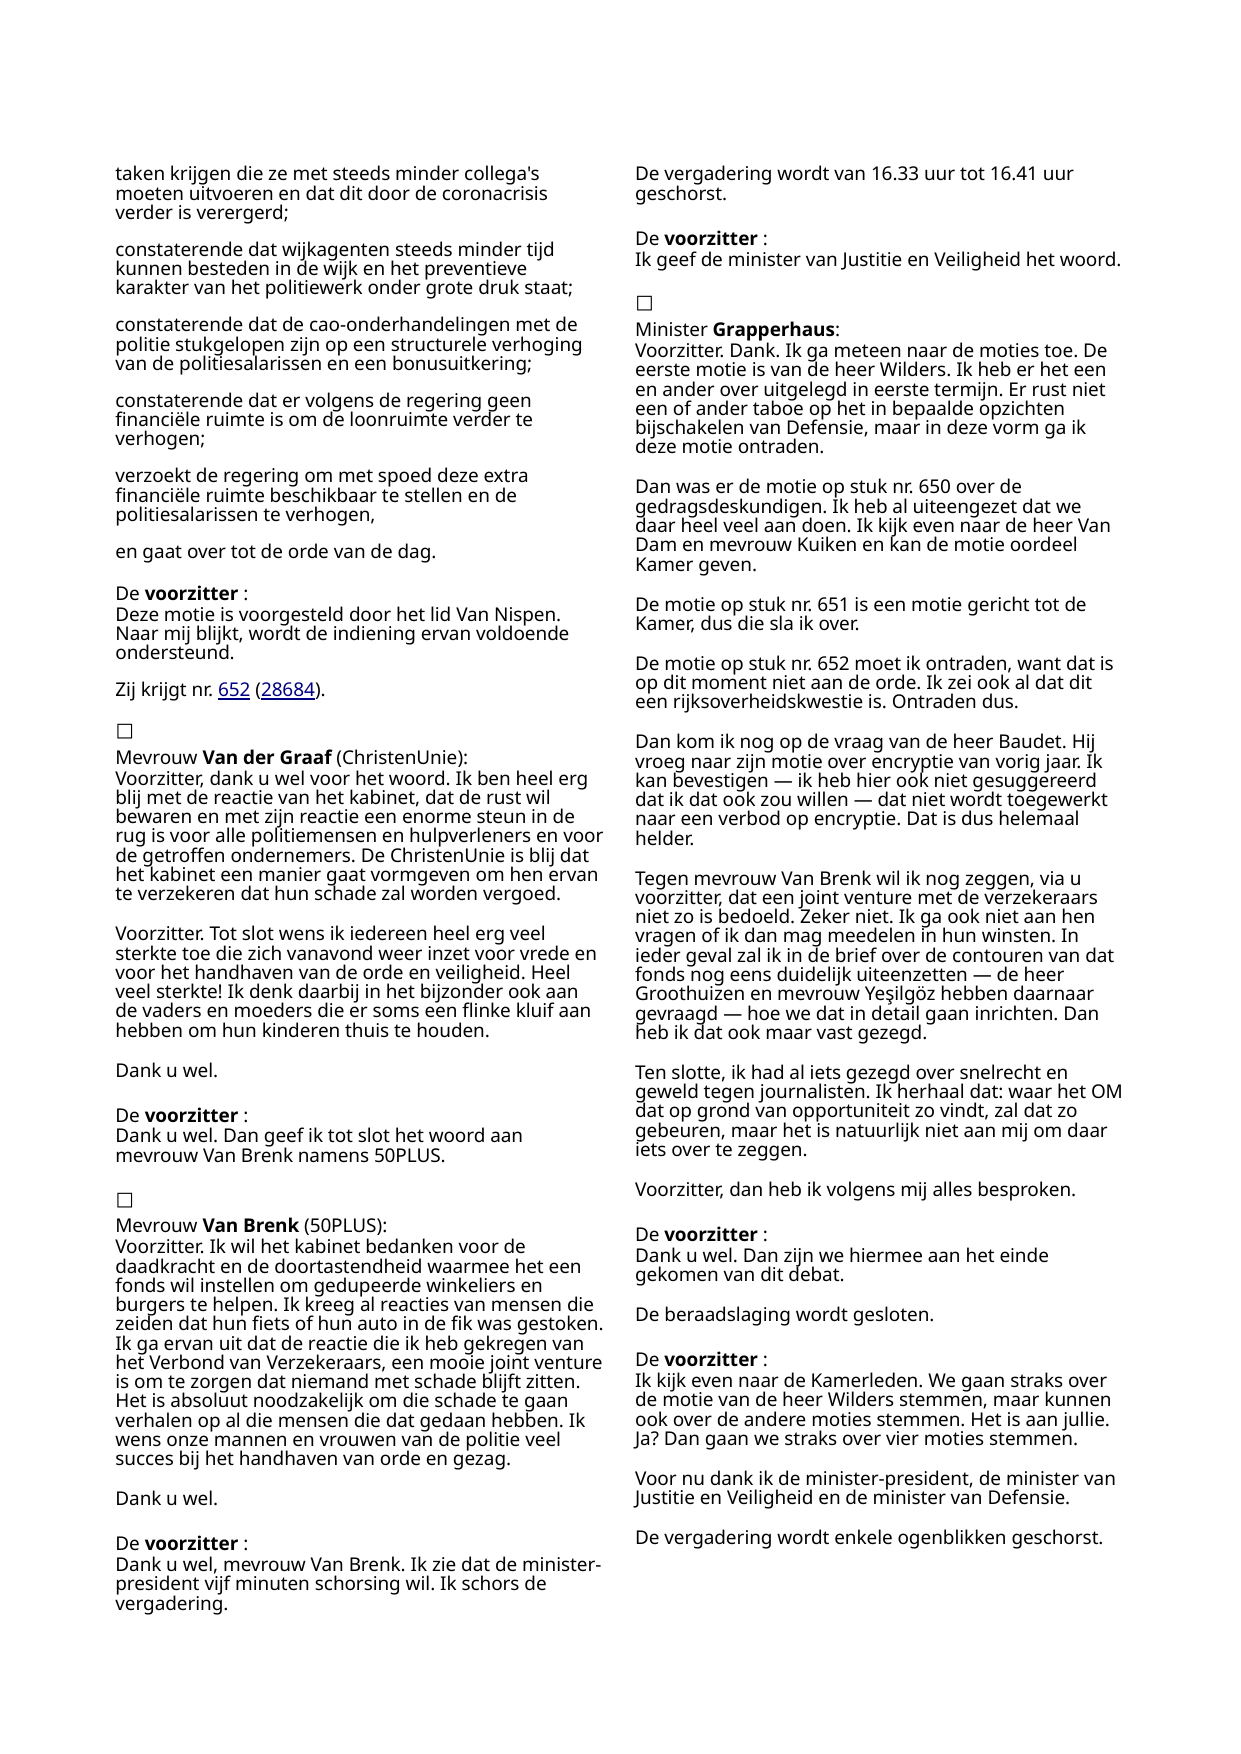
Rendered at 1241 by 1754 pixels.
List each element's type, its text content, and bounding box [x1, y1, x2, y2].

text constaterende dat de cao-onderhandelingen met de politie stukgelopen zijn op een structurele verhoging van de politiesalarissen en een bonusuitkering; [115, 316, 605, 374]
text verzoekt de regering om met spoed deze extra financiële ruimte beschikbaar te stellen en de politiesalarissen te verhogen, [115, 467, 605, 525]
text Tegen mevrouw Van Brenk wil ik nog zeggen, via u voorzitter, dat een joint venture met de verzekeraars niet zo is bedoeld. Zeker niet. Ik ga ook niet aan hen vragen of ik dan mag meedelen in hun winsten. In ieder geval zal ik in de brief over de contouren van dat fonds nog eens duidelijk uiteenzetten — de heer Groothuizen en mevrouw Yeşilgöz hebben daarnaar gevraagd — hoe we dat in detail gaan inrichten. Dan heb ik dat ook maar vast gezegd. [635, 870, 1125, 1043]
text De voorzitter : [115, 580, 605, 606]
text Minister Grapperhaus: [635, 316, 1125, 342]
text De voorzitter : [115, 1530, 605, 1556]
text Voorzitter. Tot slot wens ik iedereen heel erg veel sterkte toe die zich vanavond weer inzet voor vrede en voor het handhaven van de orde en veiligheid. Heel veel sterkte! Ik denk daarbij in het bijzonder ook aan de vaders en moeders die er soms een flinke kluif aan hebben om hun kinderen thuis te houden. [115, 925, 605, 1041]
text Dank u wel. Dan zijn we hiermee aan het einde gekomen van dit debat. [635, 1247, 1125, 1285]
text ⬜ [115, 718, 605, 744]
text Zij krijgt nr. 652 (28684). [115, 681, 605, 700]
text Ik kijk even naar de Kamerleden. We gaan straks over de motie van de heer Wilders stemmen, maar kunnen ook over de andere moties stemmen. Het is aan jullie. Ja? Dan gaan we straks over vier moties stemmen. [635, 1372, 1125, 1449]
text Dank u wel, mevrouw Van Brenk. Ik zie dat de minister-president vijf minuten schorsing wil. Ik schors de vergadering. [115, 1556, 605, 1614]
text Dank u wel. [115, 1490, 605, 1509]
text Voorzitter. Dank. Ik ga meteen naar de moties toe. De eerste motie is van de heer Wilders. Ik heb er het een en ander over uitgelegd in eerste termijn. Er rust niet een of ander taboe op het in bepaalde opzichten bijschakelen van Defensie, maar in deze vorm ga ik deze motie ontraden. [635, 342, 1125, 458]
text Voor nu dank ik de minister-president, de minister van Justitie en Veiligheid en de minister van Defensie. [635, 1470, 1125, 1508]
text Dan was er de motie op stuk nr. 650 over de gedragsdeskundigen. Ik heb al uiteengezet dat we daar heel veel aan doen. Ik kijk even naar de heer Van Dam en mevrouw Kuiken en kan de motie oordeel Kamer geven. [635, 478, 1125, 575]
text en gaat over tot de orde van de dag. [115, 543, 605, 562]
text De voorzitter : [635, 1221, 1125, 1247]
text constaterende dat er volgens de regering geen financiële ruimte is om de loonruimte verder te verhogen; [115, 392, 605, 450]
text De motie op stuk nr. 652 moet ik ontraden, want dat is op dit moment niet aan de orde. Ik zei ook al dat dit een rijksoverheidskwestie is. Ontraden dus. [635, 655, 1125, 713]
text De vergadering wordt van 16.33 uur tot 16.41 uur geschorst. [635, 165, 1125, 204]
text Mevrouw Van der Graaf (ChristenUnie): [115, 744, 605, 770]
text Ik geef de minister van Justitie en Veiligheid het woord. [635, 251, 1125, 270]
text De voorzitter : [635, 225, 1125, 251]
text Ten slotte, ik had al iets gezegd over snelrecht en geweld tegen journalisten. Ik herhaal dat: waar het OM dat op grond van opportuniteit zo vindt, zal dat zo gebeuren, maar het is natuurlijk niet aan mij om daar iets over te zeggen. [635, 1064, 1125, 1160]
text Voorzitter, dan heb ik volgens mij alles besproken. [635, 1181, 1125, 1200]
text De beraadslaging wordt gesloten. [635, 1306, 1125, 1325]
text Dank u wel. [115, 1062, 605, 1081]
text ⬜ [635, 291, 1125, 316]
text Deze motie is voorgesteld door het lid Van Nispen. Naar mij blijkt, wordt de indiening ervan voldoende ondersteund. [115, 606, 605, 663]
text ⬜ [115, 1187, 605, 1213]
text De vergadering wordt enkele ogenblikken geschorst. [635, 1529, 1125, 1548]
text De motie op stuk nr. 651 is een motie gericht tot de Kamer, dus die sla ik over. [635, 596, 1125, 634]
text Dan kom ik nog op de vraag van de heer Baudet. Hij vroeg naar zijn motie over encryptie van vorig jaar. Ik kan bevestigen — ik heb hier ook niet gesuggereerd dat ik dat ook zou willen — dat niet wordt toegewerkt naar een verbod op encryptie. Dat is dus helemaal helder. [635, 733, 1125, 849]
text taken krijgen die ze met steeds minder collega's moeten uitvoeren en dat dit door de coronacrisis verder is verergerd; [115, 165, 605, 223]
text De voorzitter : [115, 1102, 605, 1127]
text Dank u wel. Dan geef ik tot slot het woord aan mevrouw Van Brenk namens 50PLUS. [115, 1127, 605, 1166]
text Voorzitter. Ik wil het kabinet bedanken voor de daadkracht en de doortastendheid waarmee het een fonds wil instellen om gedupeerde winkeliers en burgers te helpen. Ik kreeg al reacties van mensen die zeiden dat hun fiets of hun auto in de fik was gestoken. Ik ga ervan uit dat de reactie die ik heb gekregen van het Verbond van Verzekeraars, een mooie joint venture is om te zorgen dat niemand met schade blijft zitten. Het is absoluut noodzakelijk om die schade te gaan verhalen op al die mensen die dat gedaan hebben. Ik wens onze mannen en vrouwen van de politie veel succes bij het handhaven van orde en gezag. [115, 1238, 605, 1469]
text Voorzitter, dank u wel voor het woord. Ik ben heel erg blij met de reactie van het kabinet, dat de rust wil bewaren en met zijn reactie een enorme steun in de rug is voor alle politiemensen en hulpverleners en voor de getroffen ondernemers. De ChristenUnie is blij dat het kabinet een manier gaat vormgeven om hen ervan te verzekeren dat hun schade zal worden vergoed. [115, 770, 605, 904]
text Mevrouw Van Brenk (50PLUS): [115, 1213, 605, 1238]
text De voorzitter : [635, 1346, 1125, 1372]
text constaterende dat wijkagenten steeds minder tijd kunnen besteden in de wijk en het preventieve karakter van het politiewerk onder grote druk staat; [115, 241, 605, 299]
